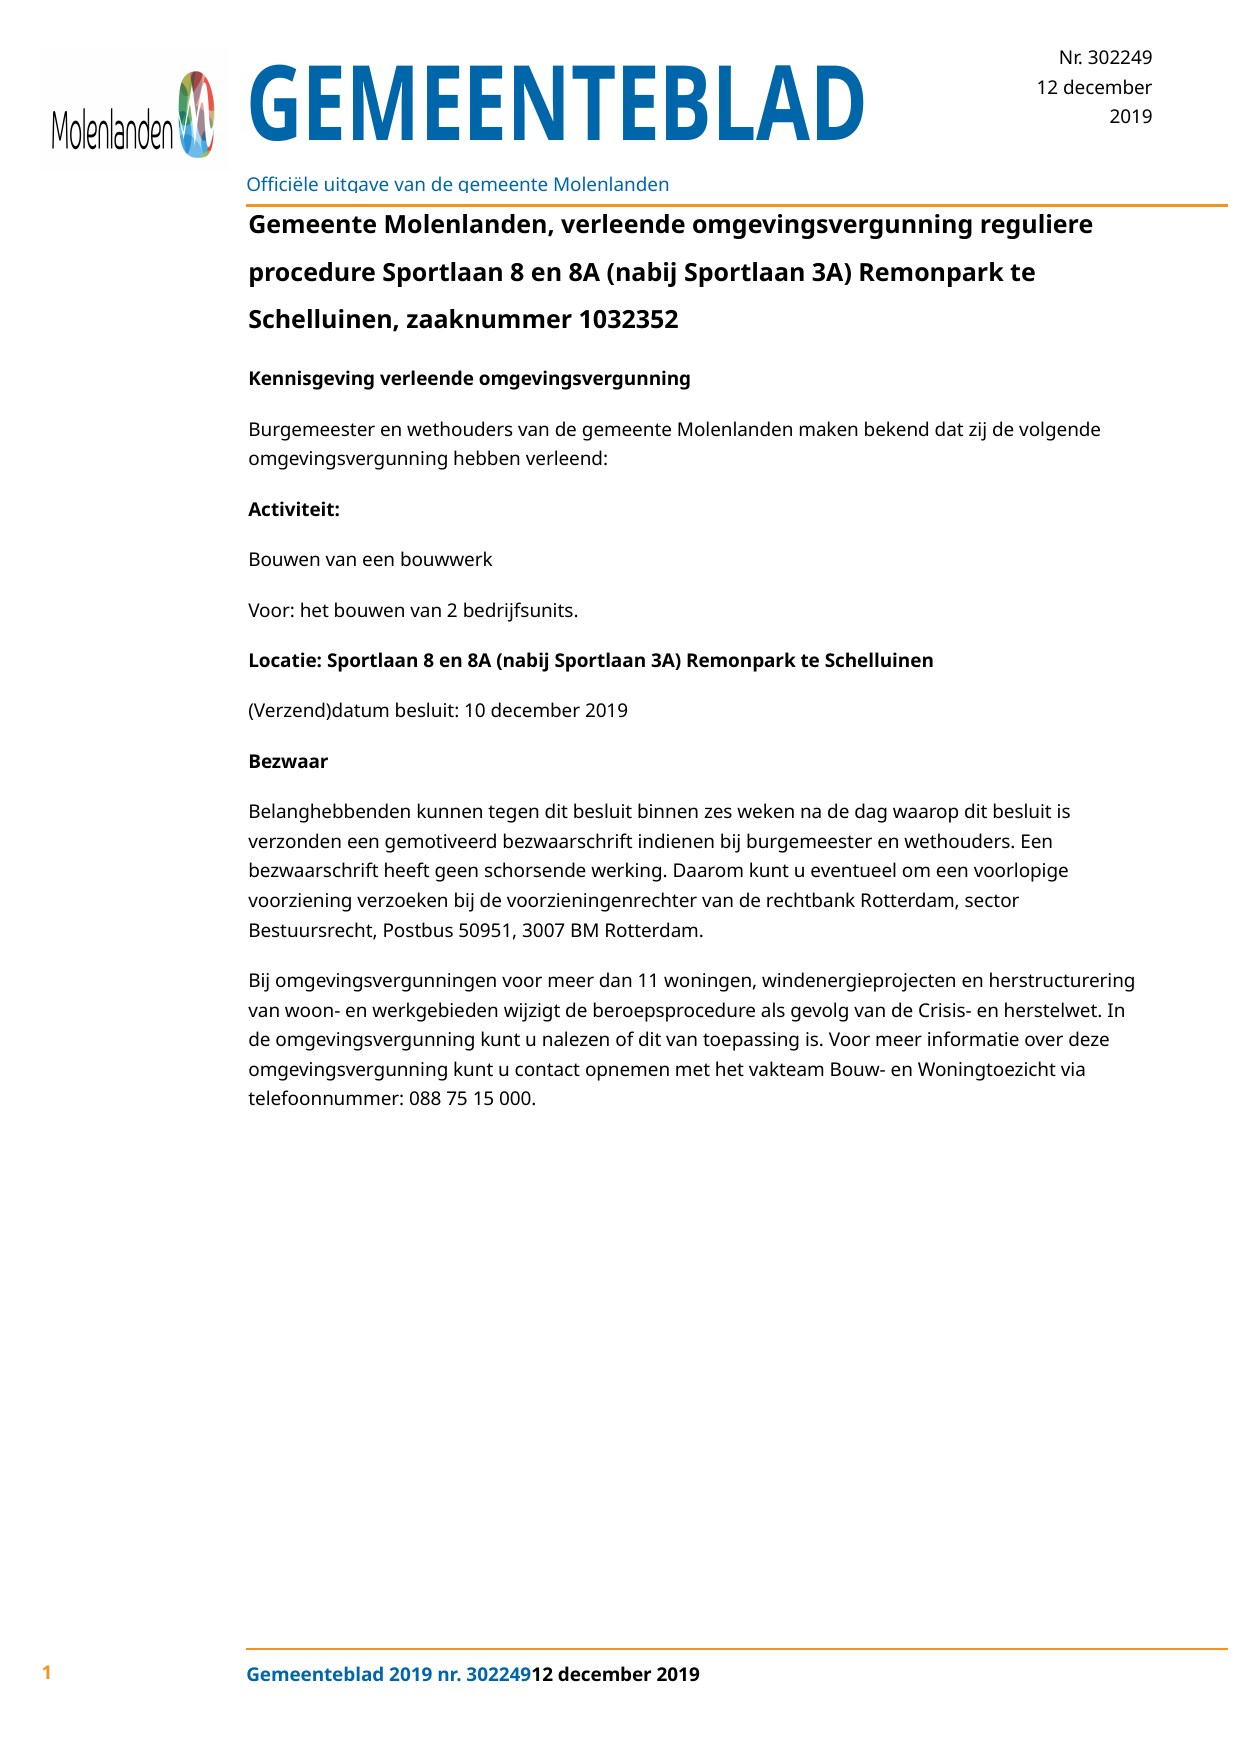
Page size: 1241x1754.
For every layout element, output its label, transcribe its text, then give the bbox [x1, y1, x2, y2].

text (Verzend)datum besluit: 10 december 2019 [248, 698, 1152, 723]
text Bij omgevingsvergunningen voor meer dan 11 woningen, windenergieprojecten en herstructurering van woon- en werkgebieden wijzigt de beroepsprocedure als gevolg van de Crisis- en herstelwet. In de omgevingsvergunning kunt u nalezen of dit van toepassing is. Voor meer informatie over deze omgevingsvergunning kunt u contact opnemen met het vakteam Bouw- en Woningtoezicht via telefoonnummer: 088 75 15 000. [248, 967, 1152, 1111]
text Voor: het bouwen van 2 bedrijfsunits. [248, 597, 1152, 622]
text Burgemeester en wethouders van de gemeente Molenlanden maken bekend dat zij de volgende omgevingsvergunning hebben verleend: [248, 416, 1152, 471]
text Kennisgeving verleende omgevingsvergunning [248, 366, 1152, 391]
text Locatie: Sportlaan 8 en 8A (nabij Sportlaan 3A) Remonpark te Schelluinen [248, 647, 1152, 673]
text Bouwen van een bouwwerk [248, 546, 1152, 572]
text Activiteit: [248, 496, 1152, 522]
text Belanghebbenden kunnen tegen dit besluit binnen zes weken na de dag waarop dit besluit is verzonden een gemotiveerd bezwaarschrift indienen bij burgemeester en wethouders. Een bezwaarschrift heeft geen schorsende werking. Daarom kunt u eventueel om een voorlopige voorziening verzoeken bij de voorzieningenrechter van de rechtbank Rotterdam, sector Bestuursrecht, Postbus 50951, 3007 BM Rotterdam. [248, 798, 1152, 942]
text Bezwaar [248, 748, 1152, 774]
text Gemeente Molenlanden, verleende omgevingsvergunning reguliere procedure Sportlaan 8 en 8A (nabij Sportlaan 3A) Remonpark te Schelluinen, zaaknummer 1032352 [248, 207, 1152, 336]
picture [41, 47, 231, 172]
